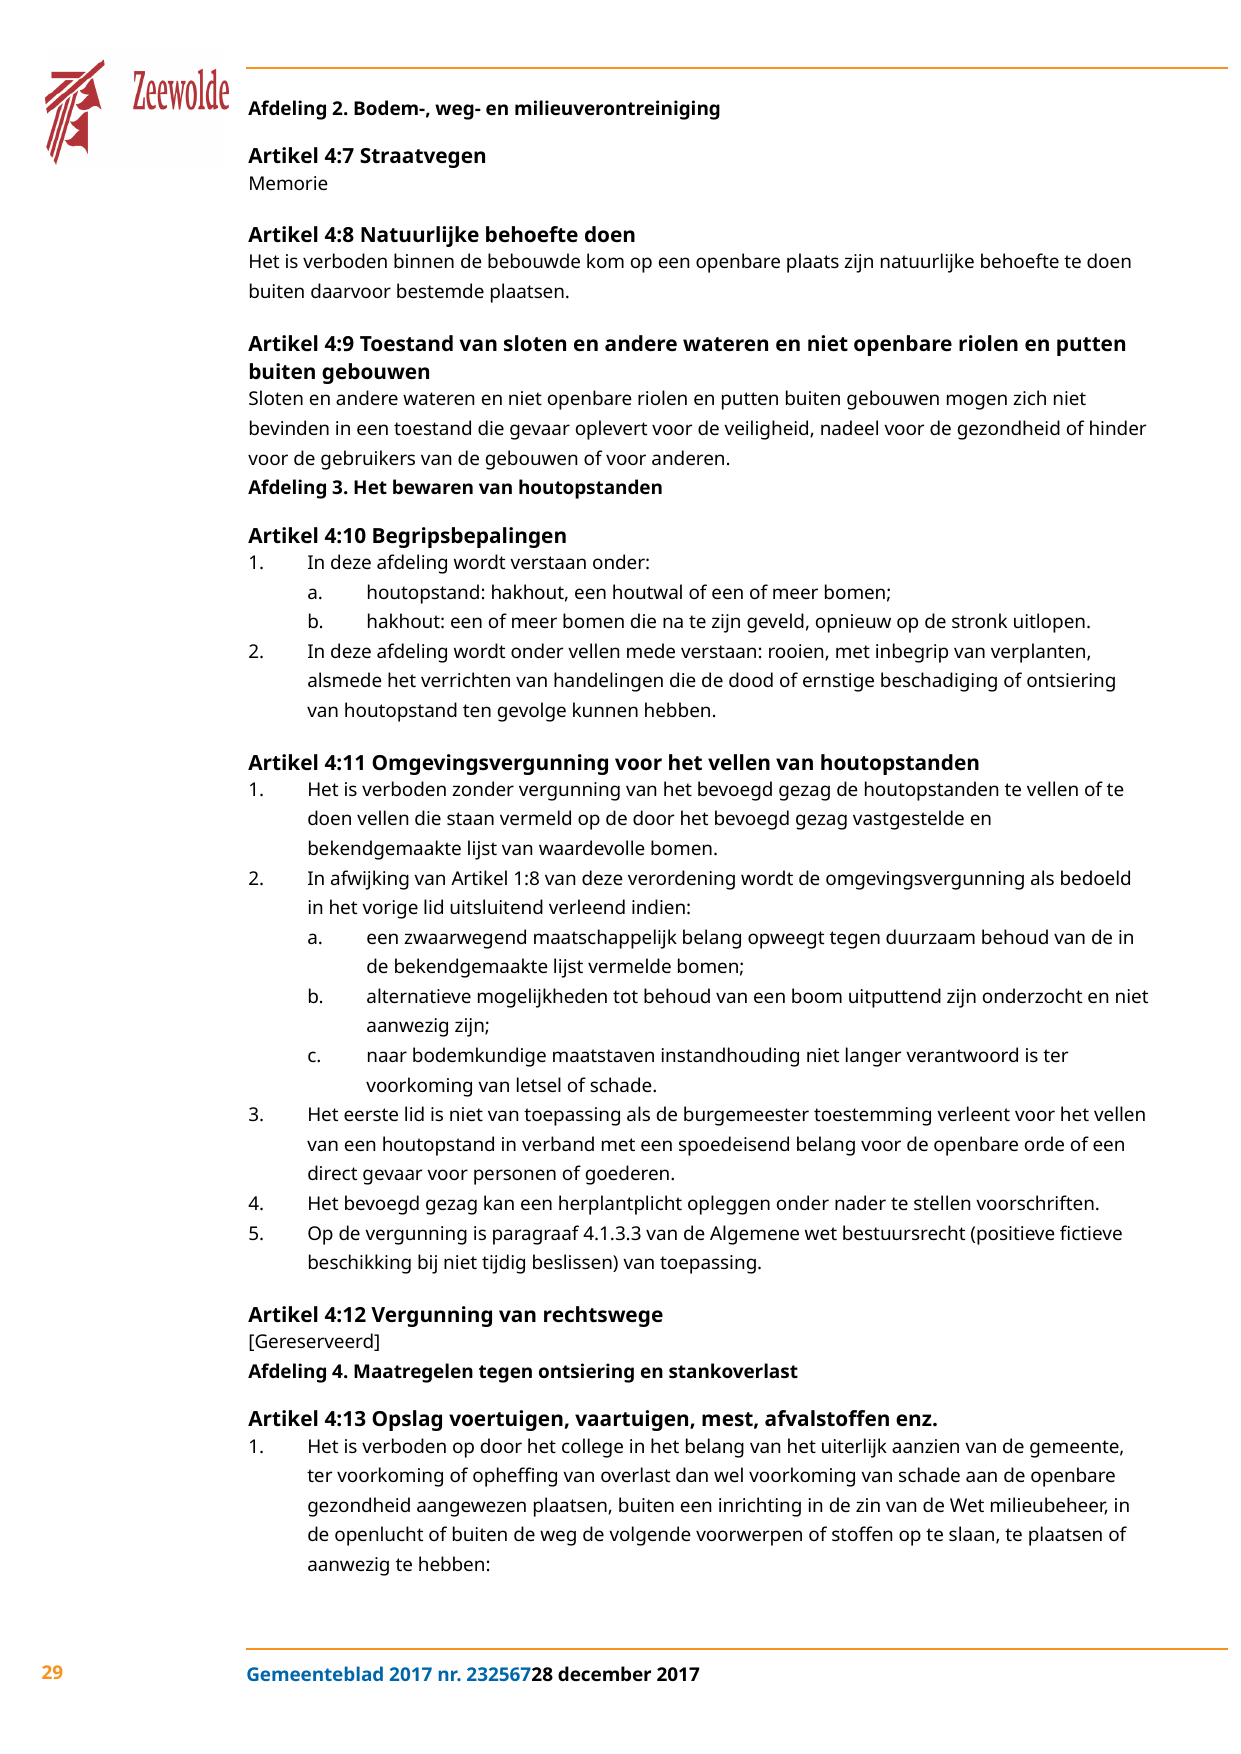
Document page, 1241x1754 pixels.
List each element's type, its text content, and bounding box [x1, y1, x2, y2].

list houtopstand: hakhout, een houtwal of een of meer bomen; [307, 579, 1152, 604]
text Het is verboden binnen de bebouwde kom op een openbare plaats zijn natuurlijke behoefte te doen buiten daarvoor bestemde plaatsen. [248, 249, 1152, 304]
list Het bevoegd gezag kan een herplantplicht opleggen onder nader te stellen voorschriften. [248, 1190, 1152, 1216]
list Op de vergunning is paragraaf 4.1.3.3 van de Algemene wet bestuursrecht (positieve fictieve beschikking bij niet tijdig beslissen) van toepassing. [248, 1220, 1152, 1275]
text Artikel 4:8 Natuurlijke behoefte doen [248, 220, 1152, 249]
picture [41, 47, 231, 172]
text Artikel 4:9 Toestand van sloten en andere wateren en niet openbare riolen en putten buiten gebouwen [248, 329, 1152, 386]
list Het eerste lid is niet van toepassing als de burgemeester toestemming verleent voor het vellen van een houtopstand in verband met een spoedeisend belang voor de openbare orde of een direct gevaar voor personen of goederen. [248, 1101, 1152, 1186]
list naar bodemkundige maatstaven instandhouding niet langer verantwoord is ter voorkoming van letsel of schade. [307, 1042, 1152, 1098]
text Afdeling 3. Het bewaren van houtopstanden [248, 474, 1152, 500]
list In afwijking van Artikel 1:8 van deze verordening wordt de omgevingsvergunning als bedoeld in het vorige lid uitsluitend verleend indien: [248, 865, 1152, 920]
list hakhout: een of meer bomen die na te zijn geveld, opnieuw op de stronk uitlopen. [307, 608, 1152, 634]
text Artikel 4:13 Opslag voertuigen, vaartuigen, mest, afvalstoffen enz. [248, 1404, 1152, 1433]
text Artikel 4:12 Vergunning van rechtswege [248, 1300, 1152, 1328]
text Afdeling 2. Bodem-, weg- en milieuverontreiniging [248, 95, 1152, 121]
list een zwaarwegend maatschappelijk belang opweegt tegen duurzaam behoud van de in de bekendgemaakte lijst vermelde bomen; [307, 924, 1152, 979]
list Het is verboden zonder vergunning van het bevoegd gezag de houtopstanden te vellen of te doen vellen die staan vermeld op de door het bevoegd gezag vastgestelde en bekendgemaakte lijst van waardevolle bomen. [248, 776, 1152, 861]
list In deze afdeling wordt onder vellen mede verstaan: rooien, met inbegrip van verplanten, alsmede het verrichten van handelingen die de dood of ernstige beschadiging of ontsiering van houtopstand ten gevolge kunnen hebben. [248, 638, 1152, 723]
text Artikel 4:7 Straatvegen [248, 141, 1152, 170]
text Artikel 4:10 Begripsbepalingen [248, 521, 1152, 549]
text Memorie [248, 170, 1152, 196]
list alternatieve mogelijkheden tot behoud van een boom uitputtend zijn onderzocht en niet aanwezig zijn; [307, 983, 1152, 1038]
text [Gereserveerd] [248, 1328, 1152, 1354]
text Afdeling 4. Maatregelen tegen ontsiering en stankoverlast [248, 1358, 1152, 1383]
text Artikel 4:11 Omgevingsvergunning voor het vellen van houtopstanden [248, 748, 1152, 776]
list In deze afdeling wordt verstaan onder: [248, 549, 1152, 575]
list Het is verboden op door het college in het belang van het uiterlijk aanzien van de gemeente, ter voorkoming of opheffing van overlast dan wel voorkoming van schade aan de openbare gezondheid aangewezen plaatsen, buiten een inrichting in de zin van de Wet milieubeheer, in de openlucht of buiten de weg de volgende voorwerpen of stoffen op te slaan, te plaatsen of aanwezig te hebben: [248, 1433, 1152, 1577]
text Sloten en andere wateren en niet openbare riolen en putten buiten gebouwen mogen zich niet bevinden in een toestand die gevaar oplevert voor de veiligheid, nadeel voor de gezondheid of hinder voor de gebruikers van de gebouwen of voor anderen. [248, 386, 1152, 470]
